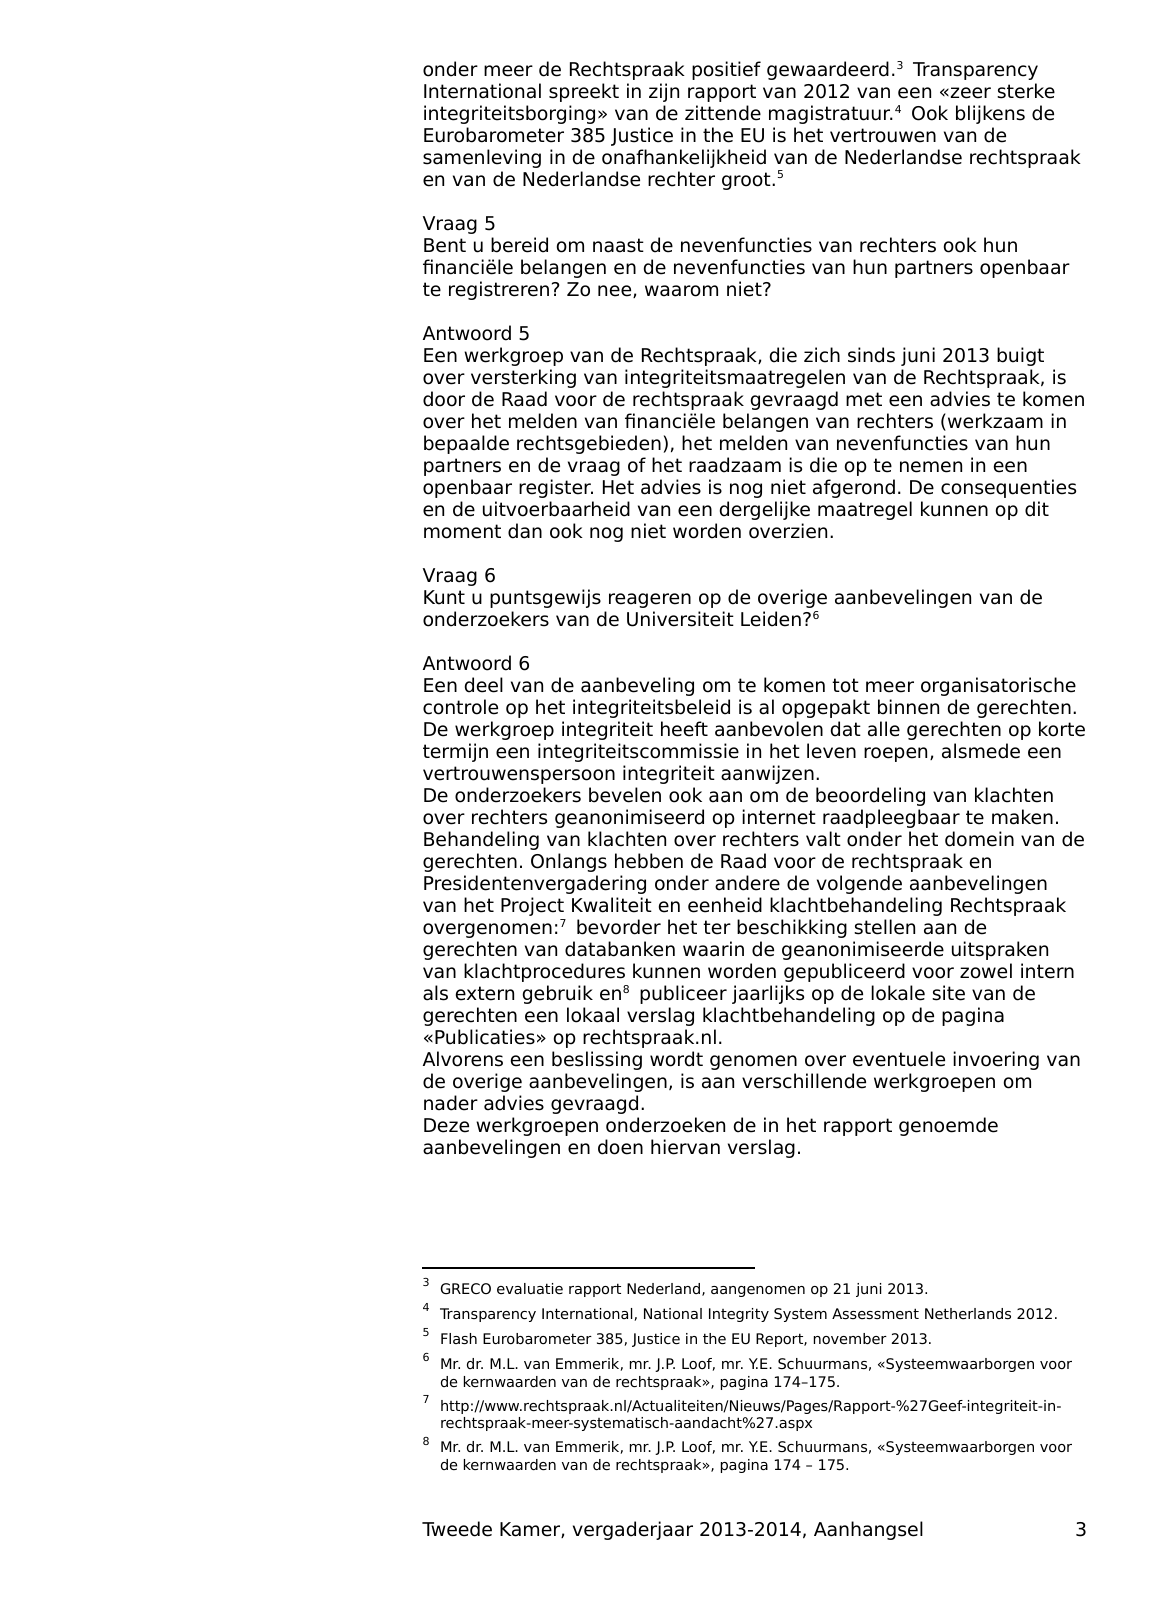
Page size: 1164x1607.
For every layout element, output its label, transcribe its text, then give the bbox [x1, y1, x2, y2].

text http://www.rechtspraak.nl/Actualiteiten/Nieuws/Pages/Rapport-%27Geef-integriteit-in-rechtspraak-meer-systematisch-aandacht%27.aspx [422, 1393, 1087, 1432]
text Deze werkgroepen onderzoeken de in het rapport genoemde aanbevelingen en doen hiervan verslag. [422, 1115, 1087, 1159]
text onder meer de Rechtspraak positief gewaardeerd. Transparency International spreekt in zijn rapport van 2012 van een «zeer sterke integriteitsborging» van de zittende magistratuur. Ook blijkens de Eurobarometer 385 Justice in the EU is het vertrouwen van de samenleving in de onafhankelijkheid van de Nederlandse rechtspraak en van de Nederlandse rechter groot. [422, 59, 1087, 191]
text Antwoord 6 [422, 653, 1087, 675]
text Bent u bereid om naast de nevenfuncties van rechters ook hun financiële belangen en de nevenfuncties van hun partners openbaar te registreren? Zo nee, waarom niet? [422, 235, 1087, 301]
text Flash Eurobarometer 385, Justice in the EU Report, november 2013. [422, 1327, 1087, 1349]
text Kunt u puntsgewijs reageren op de overige aanbevelingen van de onderzoekers van de Universiteit Leiden? [422, 587, 1087, 631]
text Vraag 6 [422, 565, 1087, 587]
text GRECO evaluatie rapport Nederland, aangenomen op 21 juni 2013. [422, 1277, 1087, 1299]
text Vraag 5 [422, 213, 1087, 235]
text Antwoord 5 [422, 323, 1087, 345]
text Een deel van de aanbeveling om te komen tot meer organisatorische controle op het integriteitsbeleid is al opgepakt binnen de gerechten. De werkgroep integriteit heeft aanbevolen dat alle gerechten op korte termijn een integriteitscommissie in het leven roepen, alsmede een vertrouwenspersoon integriteit aanwijzen. [422, 675, 1087, 785]
text Mr. dr. M.L. van Emmerik, mr. J.P. Loof, mr. Y.E. Schuurmans, «Systeemwaarborgen voor de kernwaarden van de rechtspraak», pagina 174–175. [422, 1352, 1087, 1391]
text Mr. dr. M.L. van Emmerik, mr. J.P. Loof, mr. Y.E. Schuurmans, «Systeemwaarborgen voor de kernwaarden van de rechtspraak», pagina 174 – 175. [422, 1435, 1087, 1474]
text De onderzoekers bevelen ook aan om de beoordeling van klachten over rechters geanonimiseerd op internet raadpleegbaar te maken. Behandeling van klachten over rechters valt onder het domein van de gerechten. Onlangs hebben de Raad voor de rechtspraak en Presidentenvergadering onder andere de volgende aanbevelingen van het Project Kwaliteit en eenheid klachtbehandeling Rechtspraak overgenomen: bevorder het ter beschikking stellen aan de gerechten van databanken waarin de geanonimiseerde uitspraken van klachtprocedures kunnen worden gepubliceerd voor zowel intern als extern gebruik en publiceer jaarlijks op de lokale site van de gerechten een lokaal verslag klachtbehandeling op de pagina «Publicaties» op rechtspraak.nl. [422, 785, 1087, 1049]
text Een werkgroep van de Rechtspraak, die zich sinds juni 2013 buigt over versterking van integriteitsmaatregelen van de Rechtspraak, is door de Raad voor de rechtspraak gevraagd met een advies te komen over het melden van financiële belangen van rechters (werkzaam in bepaalde rechtsgebieden), het melden van nevenfuncties van hun partners en de vraag of het raadzaam is die op te nemen in een openbaar register. Het advies is nog niet afgerond. De consequenties en de uitvoerbaarheid van een dergelijke maatregel kunnen op dit moment dan ook nog niet worden overzien. [422, 345, 1087, 543]
text Transparency International, National Integrity System Assessment Netherlands 2012. [422, 1302, 1087, 1324]
text Alvorens een beslissing wordt genomen over eventuele invoering van de overige aanbevelingen, is aan verschillende werkgroepen om nader advies gevraagd. [422, 1049, 1087, 1115]
